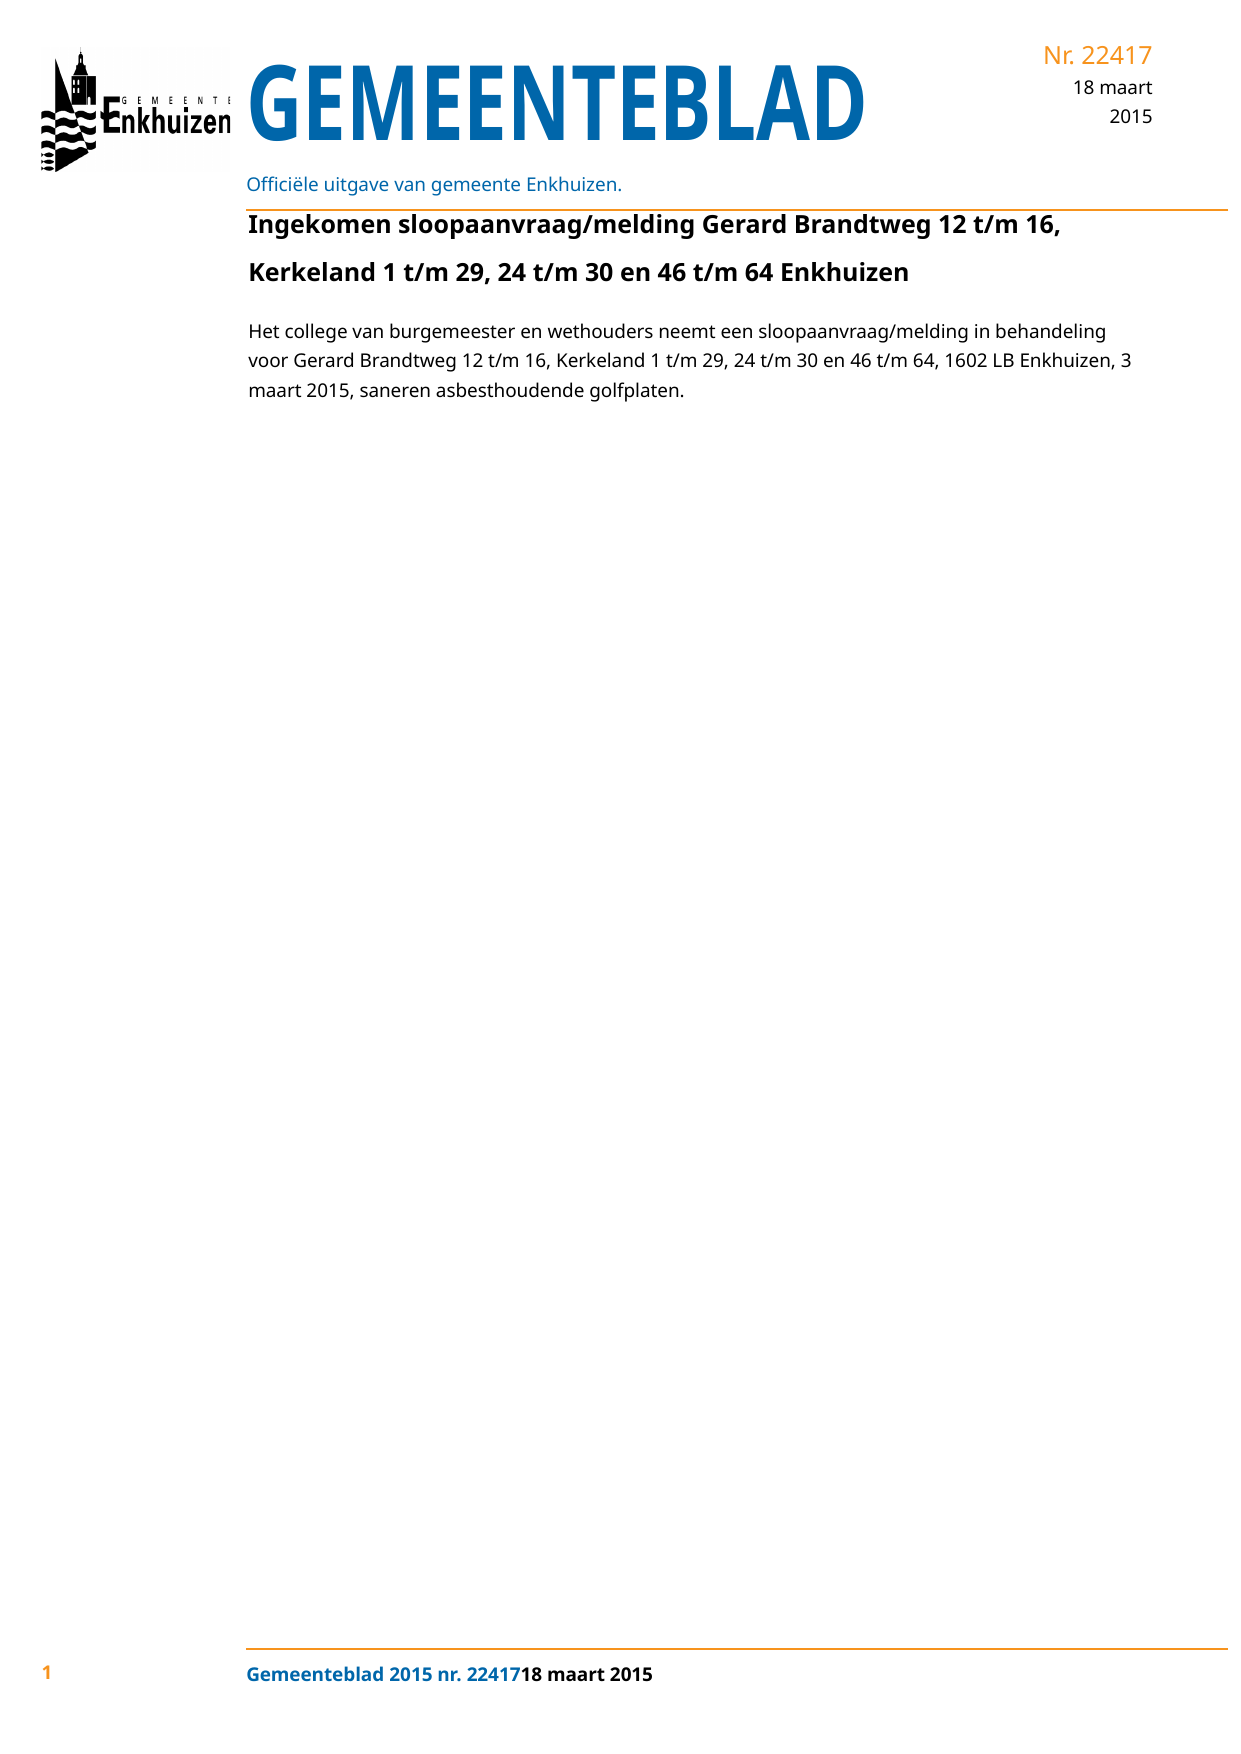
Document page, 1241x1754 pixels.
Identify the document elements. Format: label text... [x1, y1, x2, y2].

text Het college van burgemeester en wethouders neemt een sloopaanvraag/melding in behandeling voor Gerard Brandtweg 12 t/m 16, Kerkeland 1 t/m 29, 24 t/m 30 en 46 t/m 64, 1602 LB Enkhuizen, 3 maart 2015, saneren asbesthoudende golfplaten. [248, 318, 1152, 403]
picture [41, 47, 231, 172]
text Ingekomen sloopaanvraag/melding Gerard Brandtweg 12 t/m 16, Kerkeland 1 t/m 29, 24 t/m 30 en 46 t/m 64 Enkhuizen [248, 211, 1152, 288]
